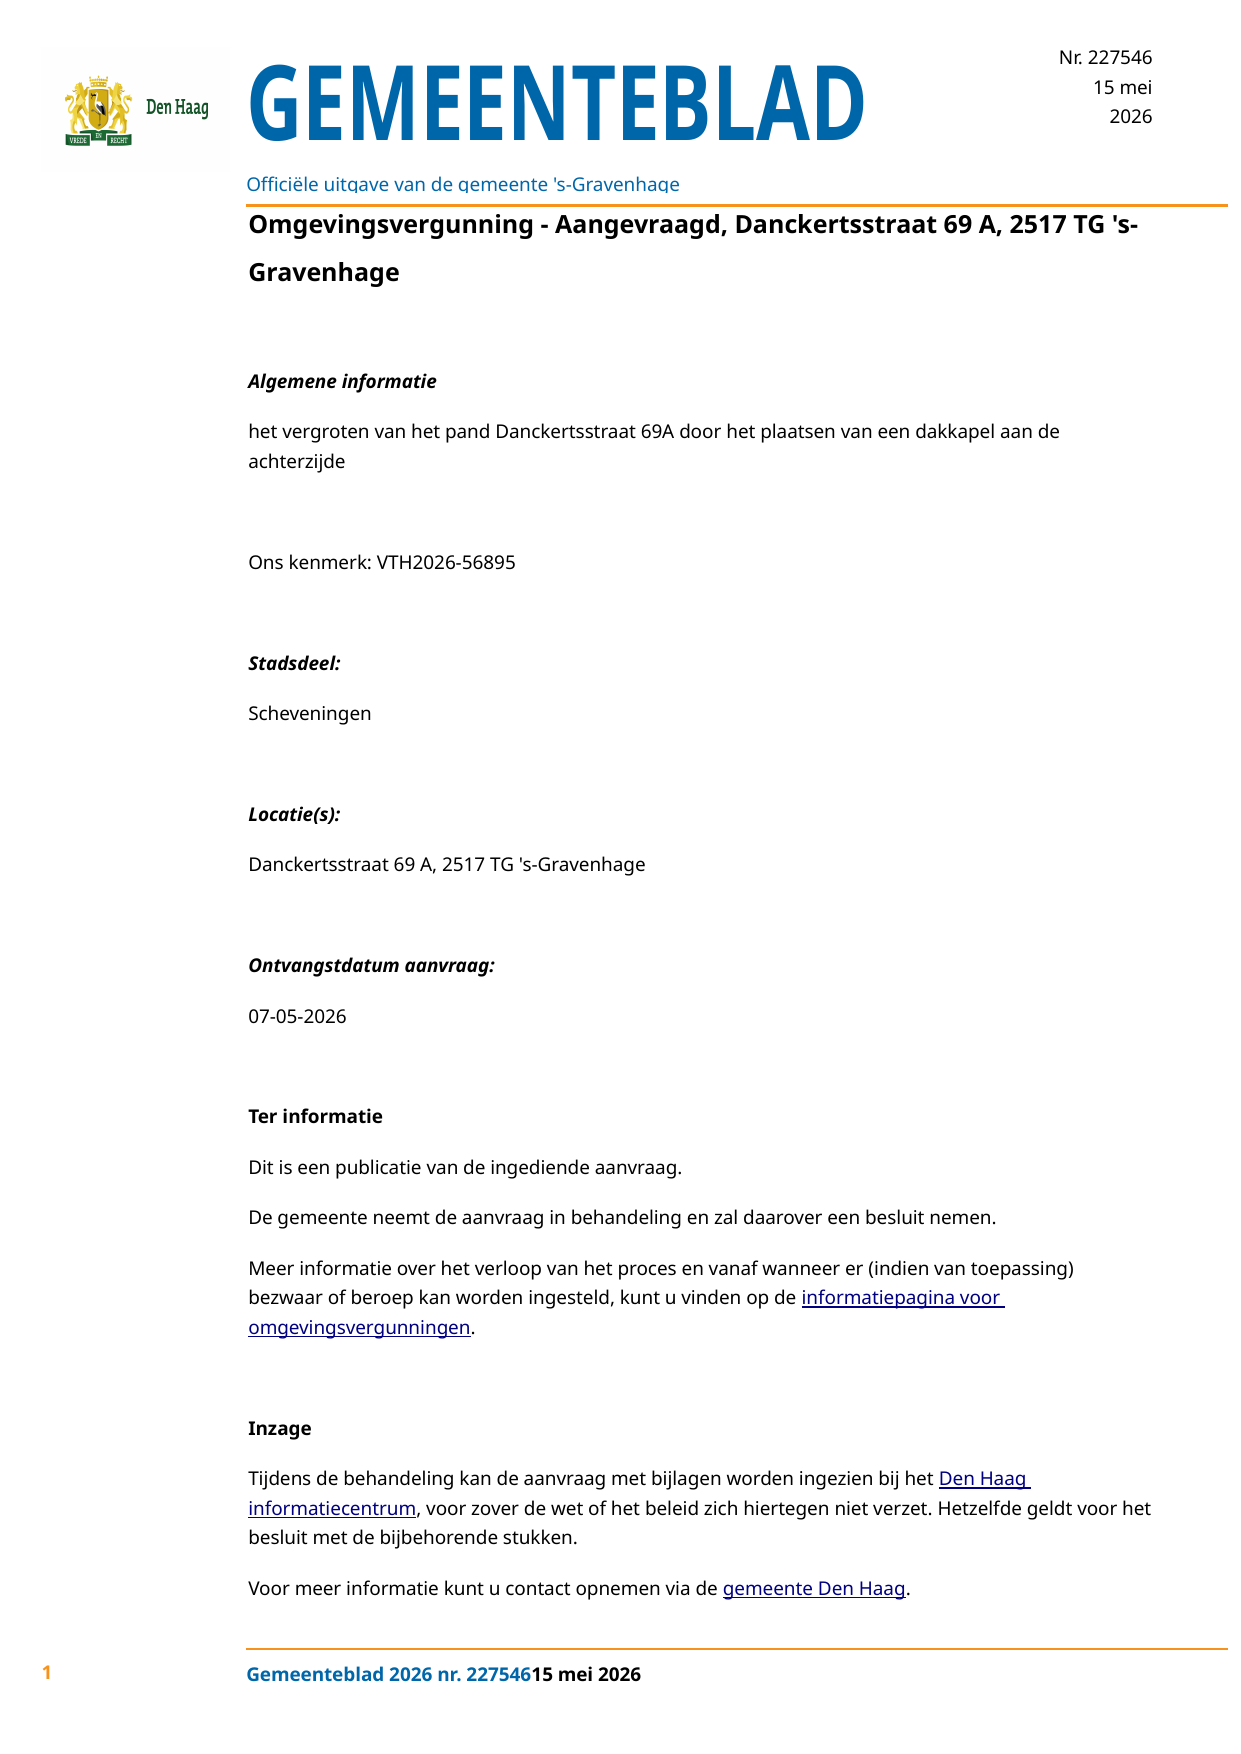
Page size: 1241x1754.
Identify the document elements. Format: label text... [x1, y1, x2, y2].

text Inzage [248, 1415, 1152, 1441]
text Tijdens de behandeling kan de aanvraag met bijlagen worden ingezien bij het Den Haag informatiecentrum, voor zover de wet of het beleid zich hiertegen niet verzet. Hetzelfde geldt voor het besluit met de bijbehorende stukken. [248, 1465, 1152, 1550]
text Omgevingsvergunning - Aangevraagd, Danckertsstraat 69 A, 2517 TG 's-Gravenhage [248, 207, 1152, 288]
text Voor meer informatie kunt u contact opnemen via de gemeente Den Haag. [248, 1575, 1152, 1601]
text Locatie(s): [248, 801, 1152, 827]
text 07-05-2026 [248, 1003, 1152, 1029]
picture [41, 47, 231, 172]
text De gemeente neemt de aanvraag in behandeling en zal daarover een besluit nemen. [248, 1204, 1152, 1230]
text Stadsdeel: [248, 650, 1152, 676]
text Meer informatie over het verloop van het proces en vanaf wanneer er (indien van toepassing) bezwaar of beroep kan worden ingesteld, kunt u vinden op de informatiepagina voor omgevingsvergunningen. [248, 1255, 1152, 1340]
text Algemene informatie [248, 368, 1152, 394]
text Scheveningen [248, 700, 1152, 726]
text Ter informatie [248, 1104, 1152, 1129]
text Dit is een publicatie van de ingediende aanvraag. [248, 1154, 1152, 1180]
text het vergroten van het pand Danckertsstraat 69A door het plaatsen van een dakkapel aan de achterzijde [248, 419, 1152, 474]
text Ontvangstdatum aanvraag: [248, 952, 1152, 978]
text Danckertsstraat 69 A, 2517 TG 's-Gravenhage [248, 852, 1152, 877]
text Ons kenmerk: VTH2026-56895 [248, 549, 1152, 575]
